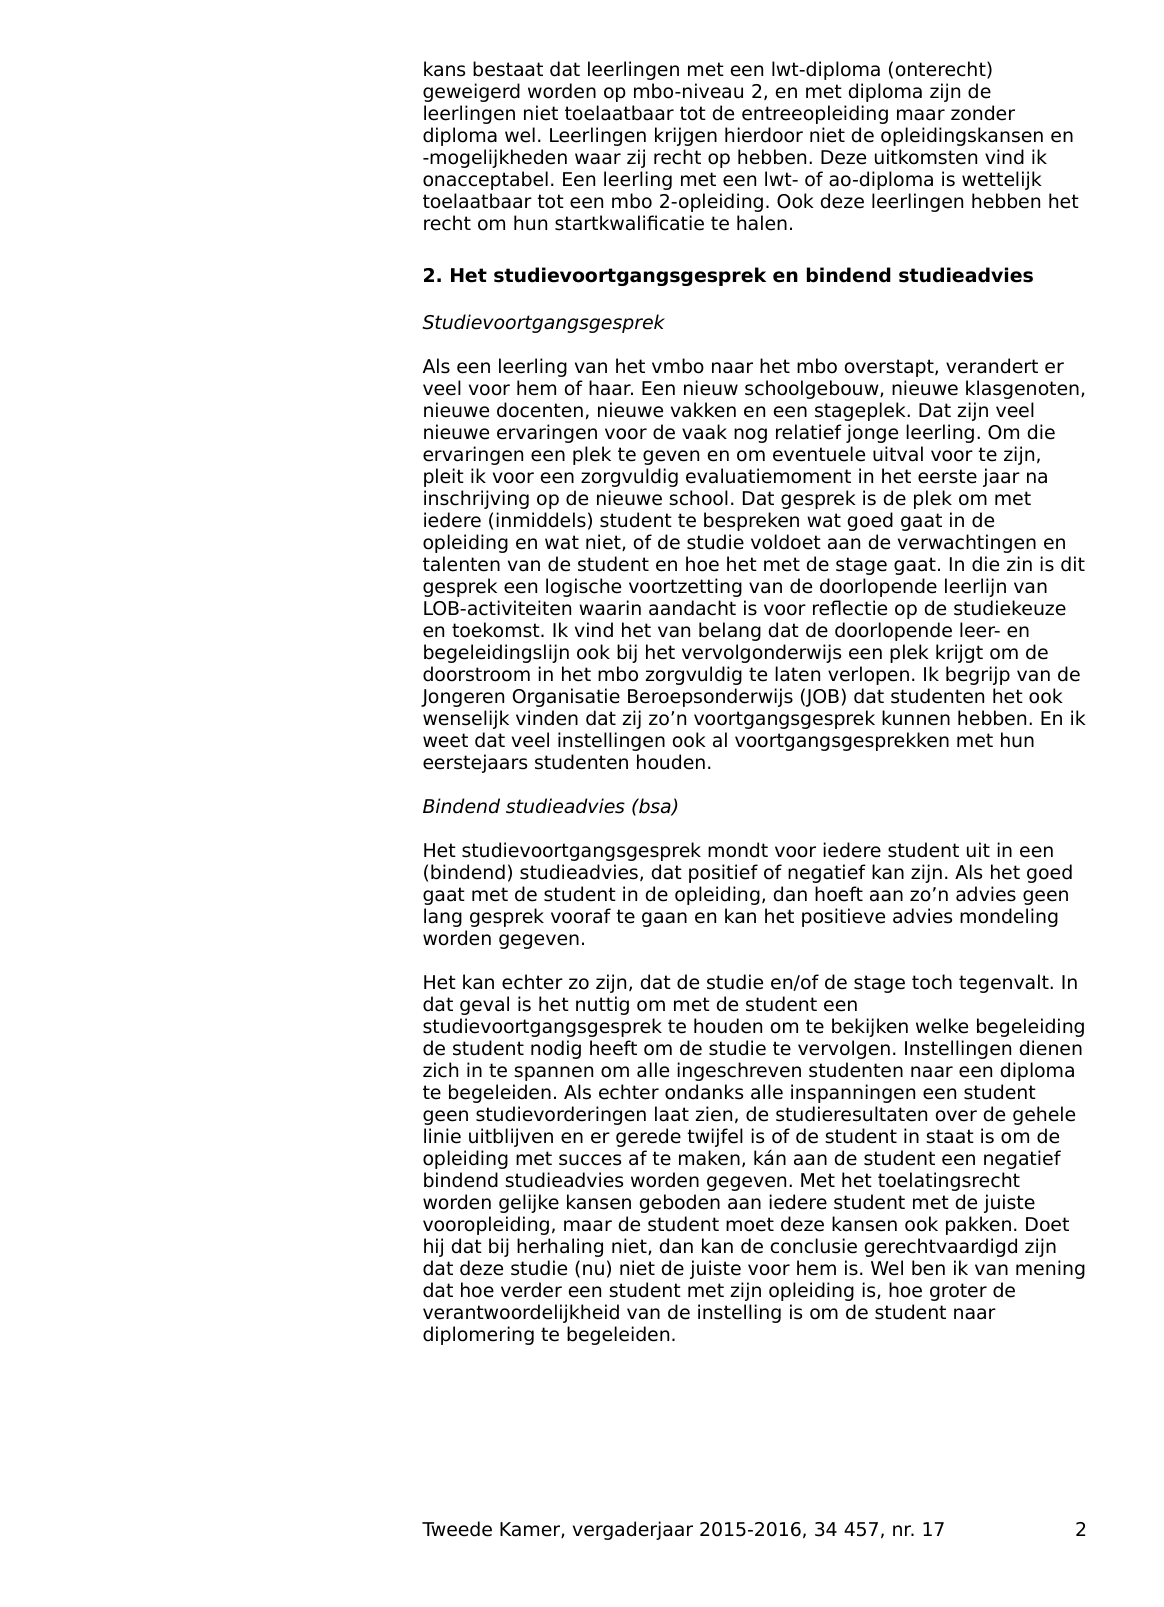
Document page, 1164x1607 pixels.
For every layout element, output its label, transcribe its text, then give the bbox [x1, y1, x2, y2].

text Het studievoortgangsgesprek mondt voor iedere student uit in een (bindend) studieadvies, dat positief of negatief kan zijn. Als het goed gaat met de student in de opleiding, dan hoeft aan zo’n advies geen lang gesprek vooraf te gaan en kan het positieve advies mondeling worden gegeven. [422, 840, 1087, 950]
text Het kan echter zo zijn, dat de studie en/of de stage toch tegenvalt. In dat geval is het nuttig om met de student een studievoortgangsgesprek te houden om te bekijken welke begeleiding de student nodig heeft om de studie te vervolgen. Instellingen dienen zich in te spannen om alle ingeschreven studenten naar een diploma te begeleiden. Als echter ondanks alle inspanningen een student geen studievorderingen laat zien, de studieresultaten over de gehele linie uitblijven en er gerede twijfel is of de student in staat is om de opleiding met succes af te maken, kán aan de student een negatief bindend studieadvies worden gegeven. Met het toelatingsrecht worden gelijke kansen geboden aan iedere student met de juiste vooropleiding, maar de student moet deze kansen ook pakken. Doet hij dat bij herhaling niet, dan kan de conclusie gerechtvaardigd zijn dat deze studie (nu) niet de juiste voor hem is. Wel ben ik van mening dat hoe verder een student met zijn opleiding is, hoe groter de verantwoordelijkheid van de instelling is om de student naar diplomering te begeleiden. [422, 972, 1087, 1346]
subtitle 2. Het studievoortgangsgesprek en bindend studieadvies [422, 265, 1087, 287]
text kans bestaat dat leerlingen met een lwt-diploma (onterecht) geweigerd worden op mbo-niveau 2, en met diploma zijn de leerlingen niet toelaatbaar tot de entreeopleiding maar zonder diploma wel. Leerlingen krijgen hierdoor niet de opleidingskansen en -mogelijkheden waar zij recht op hebben. Deze uitkomsten vind ik onacceptabel. Een leerling met een lwt- of ao-diploma is wettelijk toelaatbaar tot een mbo 2-opleiding. Ook deze leerlingen hebben het recht om hun startkwalificatie te halen. [422, 59, 1087, 235]
subtitle Bindend studieadvies (bsa) [422, 796, 1087, 818]
text Als een leerling van het vmbo naar het mbo overstapt, verandert er veel voor hem of haar. Een nieuw schoolgebouw, nieuwe klasgenoten, nieuwe docenten, nieuwe vakken en een stageplek. Dat zijn veel nieuwe ervaringen voor de vaak nog relatief jonge leerling. Om die ervaringen een plek te geven en om eventuele uitval voor te zijn, pleit ik voor een zorgvuldig evaluatiemoment in het eerste jaar na inschrijving op de nieuwe school. Dat gesprek is de plek om met iedere (inmiddels) student te bespreken wat goed gaat in de opleiding en wat niet, of de studie voldoet aan de verwachtingen en talenten van de student en hoe het met de stage gaat. In die zin is dit gesprek een logische voortzetting van de doorlopende leerlijn van LOB-activiteiten waarin aandacht is voor reflectie op de studiekeuze en toekomst. Ik vind het van belang dat de doorlopende leer- en begeleidingslijn ook bij het vervolgonderwijs een plek krijgt om de doorstroom in het mbo zorgvuldig te laten verlopen. Ik begrijp van de Jongeren Organisatie Beroepsonderwijs (JOB) dat studenten het ook wenselijk vinden dat zij zo’n voortgangsgesprek kunnen hebben. En ik weet dat veel instellingen ook al voortgangsgesprekken met hun eerstejaars studenten houden. [422, 356, 1087, 774]
subtitle Studievoortgangsgesprek [422, 312, 1087, 334]
